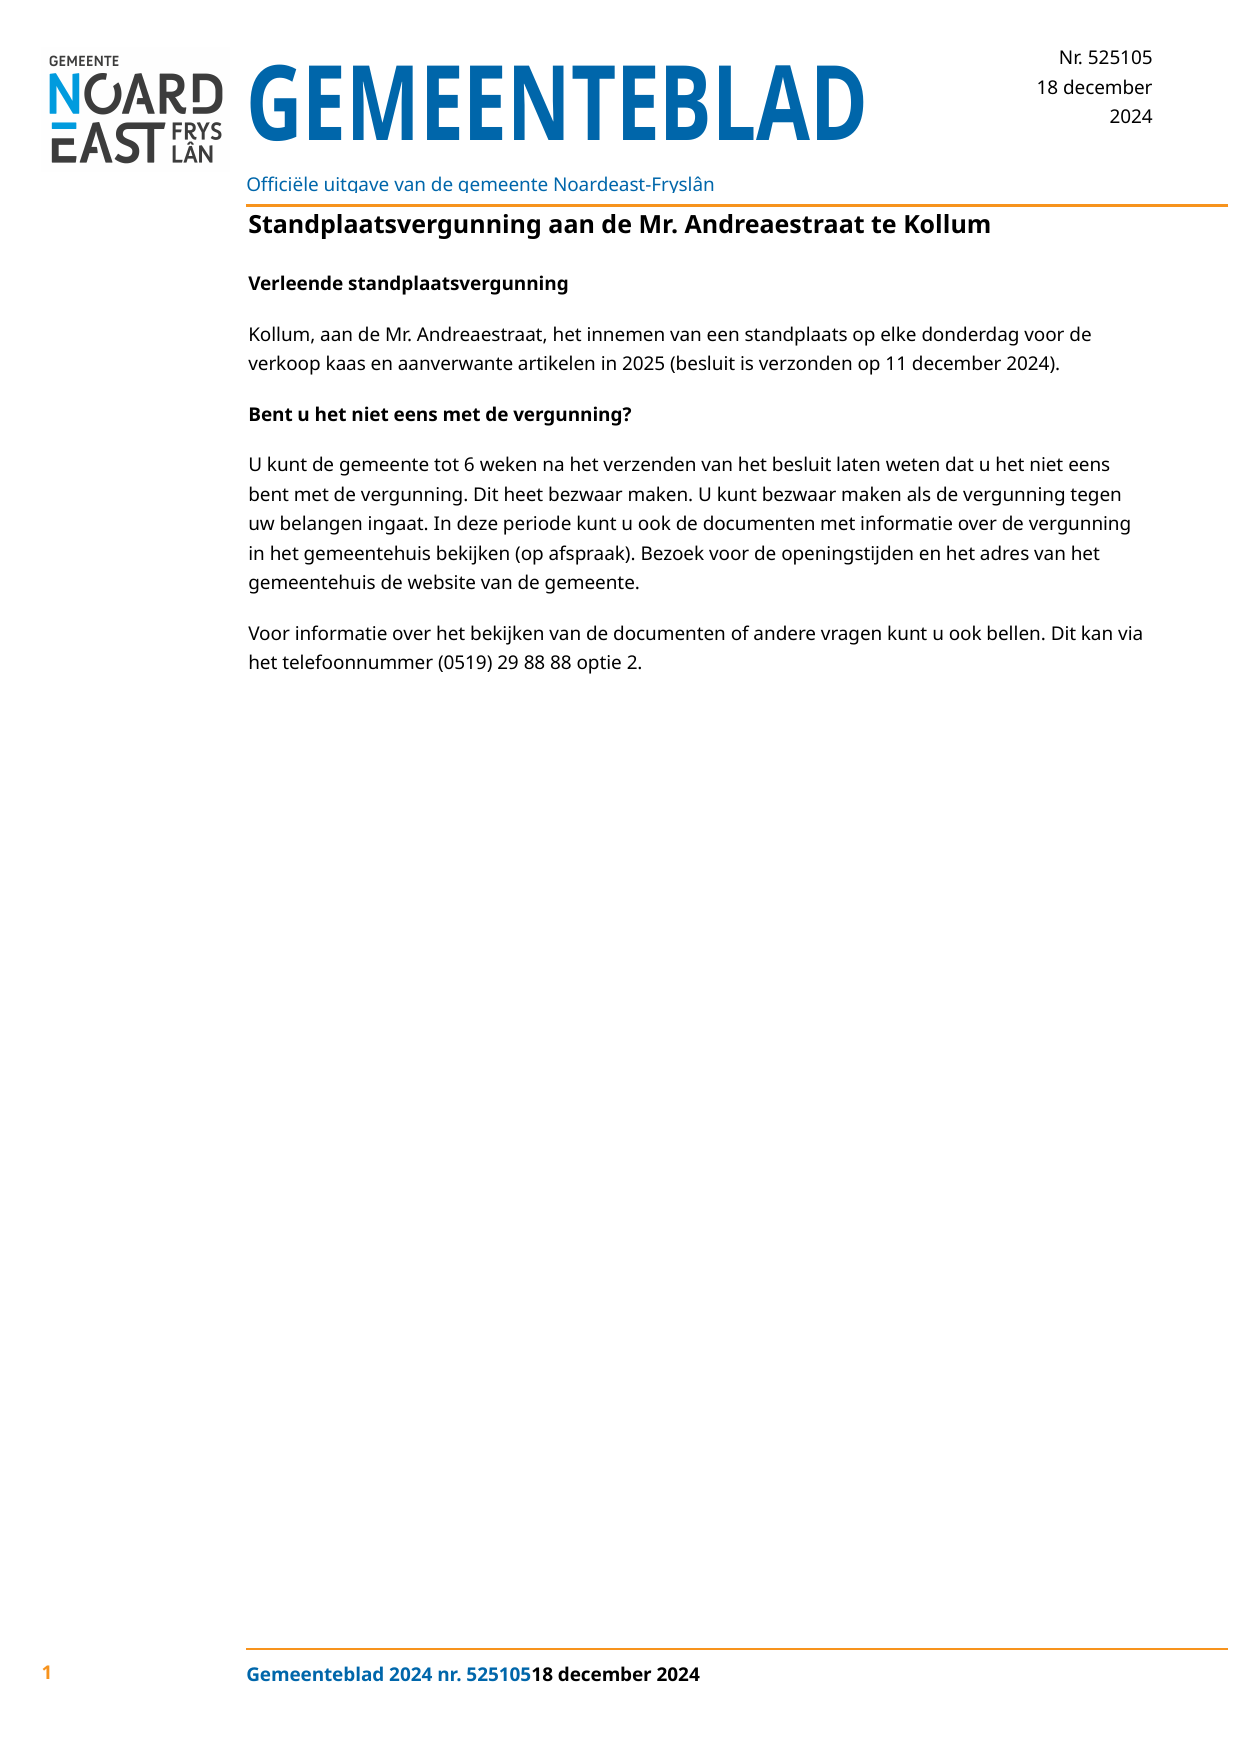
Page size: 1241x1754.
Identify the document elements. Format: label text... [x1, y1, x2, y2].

text U kunt de gemeente tot 6 weken na het verzenden van het besluit laten weten dat u het niet eens bent met de vergunning. Dit heet bezwaar maken. U kunt bezwaar maken als de vergunning tegen uw belangen ingaat. In deze periode kunt u ook de documenten met informatie over de vergunning in het gemeentehuis bekijken (op afspraak). Bezoek voor de openingstijden en het adres van het gemeentehuis de website van de gemeente. [248, 451, 1152, 595]
picture [41, 47, 231, 172]
text Voor informatie over het bekijken van de documenten of andere vragen kunt u ook bellen. Dit kan via het telefoonnummer (0519) 29 88 88 optie 2. [248, 620, 1152, 675]
text Bent u het niet eens met de vergunning? [248, 401, 1152, 426]
text Standplaatsvergunning aan de Mr. Andreaestraat te Kollum [248, 207, 1152, 241]
text Kollum, aan de Mr. Andreaestraat, het innemen van een standplaats op elke donderdag voor de verkoop kaas en aanverwante artikelen in 2025 (besluit is verzonden op 11 december 2024). [248, 321, 1152, 376]
text Verleende standplaatsvergunning [248, 270, 1152, 296]
